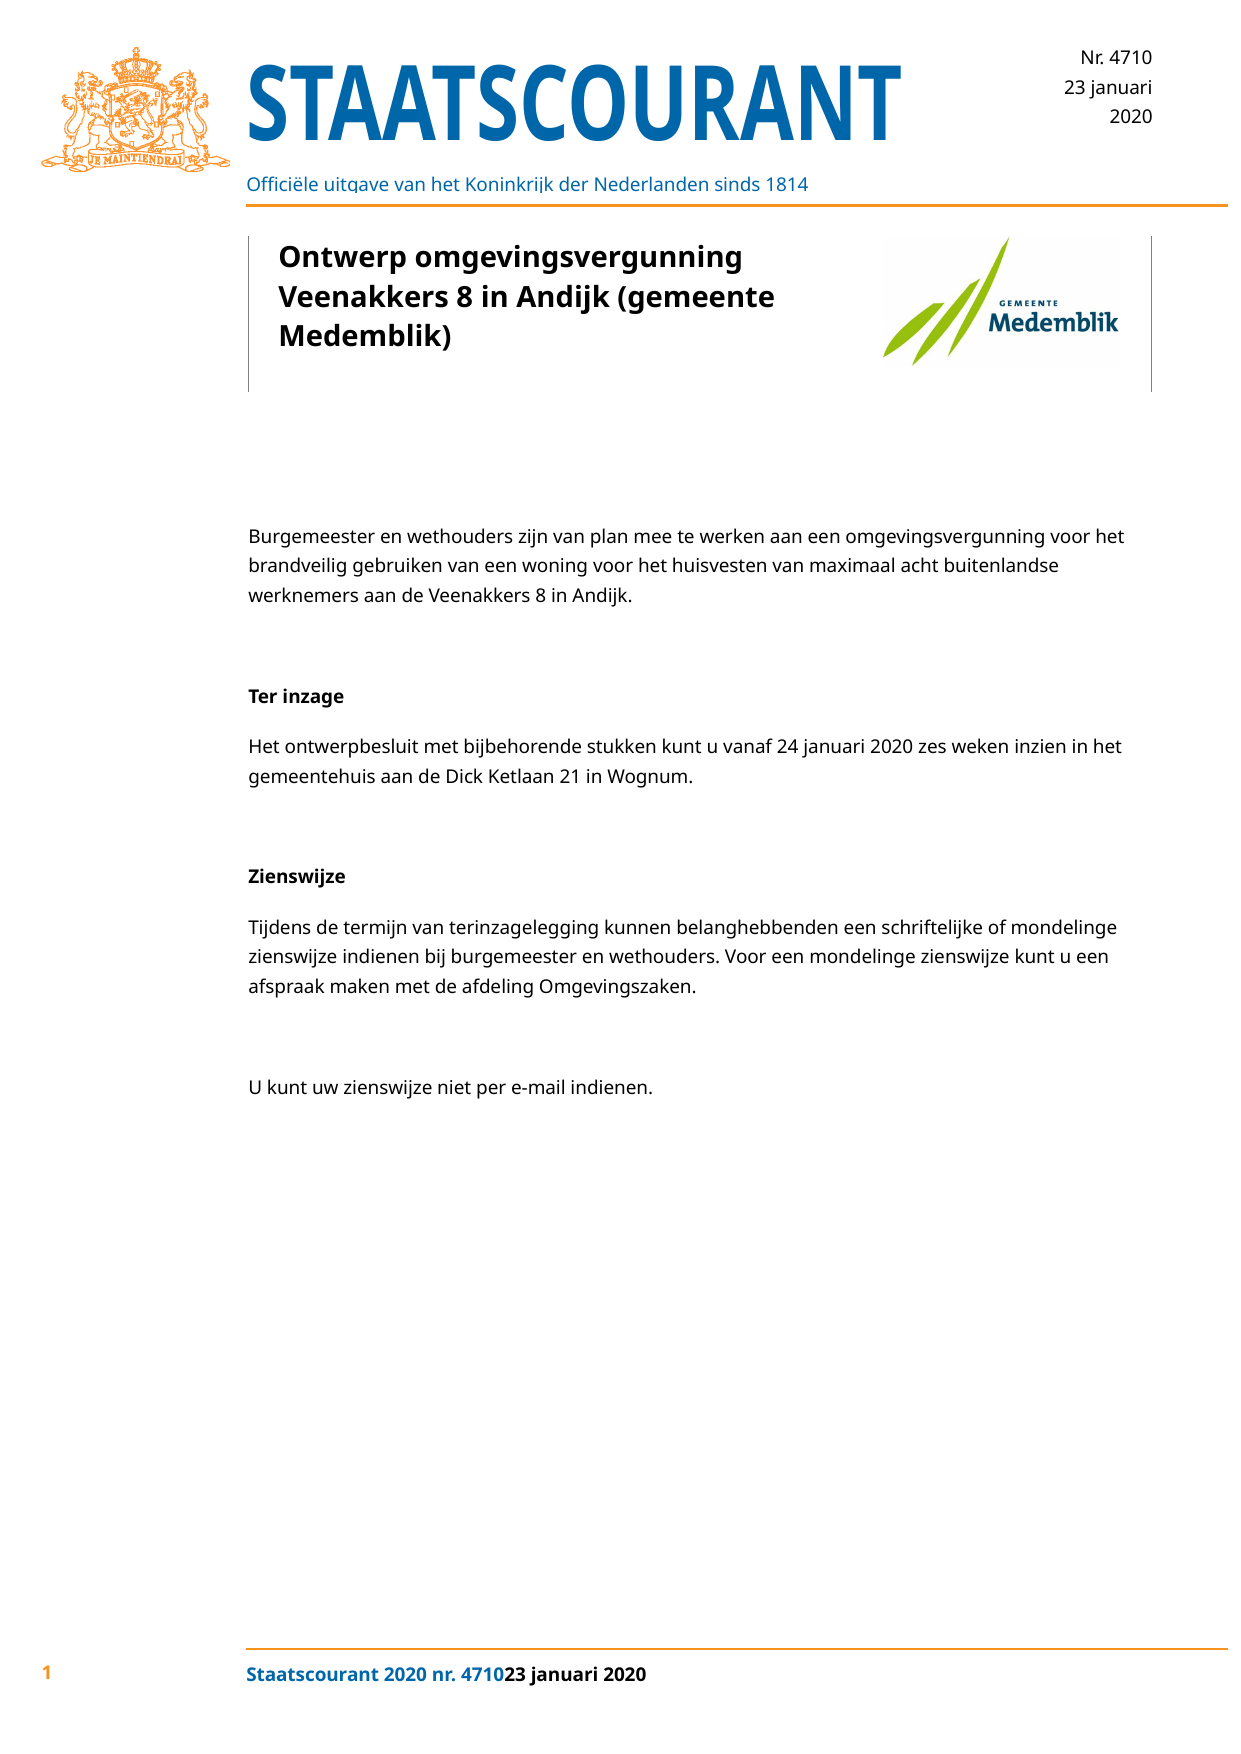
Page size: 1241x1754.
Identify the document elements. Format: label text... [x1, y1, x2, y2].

table_header Ontwerp omgevingsvergunning Veenakkers 8 in Andijk (gemeente Medemblik) [249, 236, 850, 392]
text U kunt uw zienswijze niet per e-mail indienen. [248, 1074, 1152, 1100]
text Ter inzage [248, 683, 1152, 708]
text Zienswijze [248, 864, 1152, 889]
picture [41, 47, 231, 172]
picture [882, 236, 1119, 367]
text Het ontwerpbesluit met bijbehorende stukken kunt u vanaf 24 januari 2020 zes weken inzien in het gemeentehuis aan de Dick Ketlaan 21 in Wognum. [248, 733, 1152, 788]
text Tijdens de termijn van terinzagelegging kunnen belanghebbenden een schriftelijke of mondelinge zienswijze indienen bij burgemeester en wethouders. Voor een mondelinge zienswijze kunt u een afspraak maken met de afdeling Omgevingszaken. [248, 914, 1152, 999]
table_header [850, 236, 1151, 392]
text Burgemeester en wethouders zijn van plan mee te werken aan een omgevingsvergunning voor het brandveilig gebruiken van een woning voor het huisvesten van maximaal acht buitenlandse werknemers aan de Veenakkers 8 in Andijk. [248, 523, 1152, 608]
